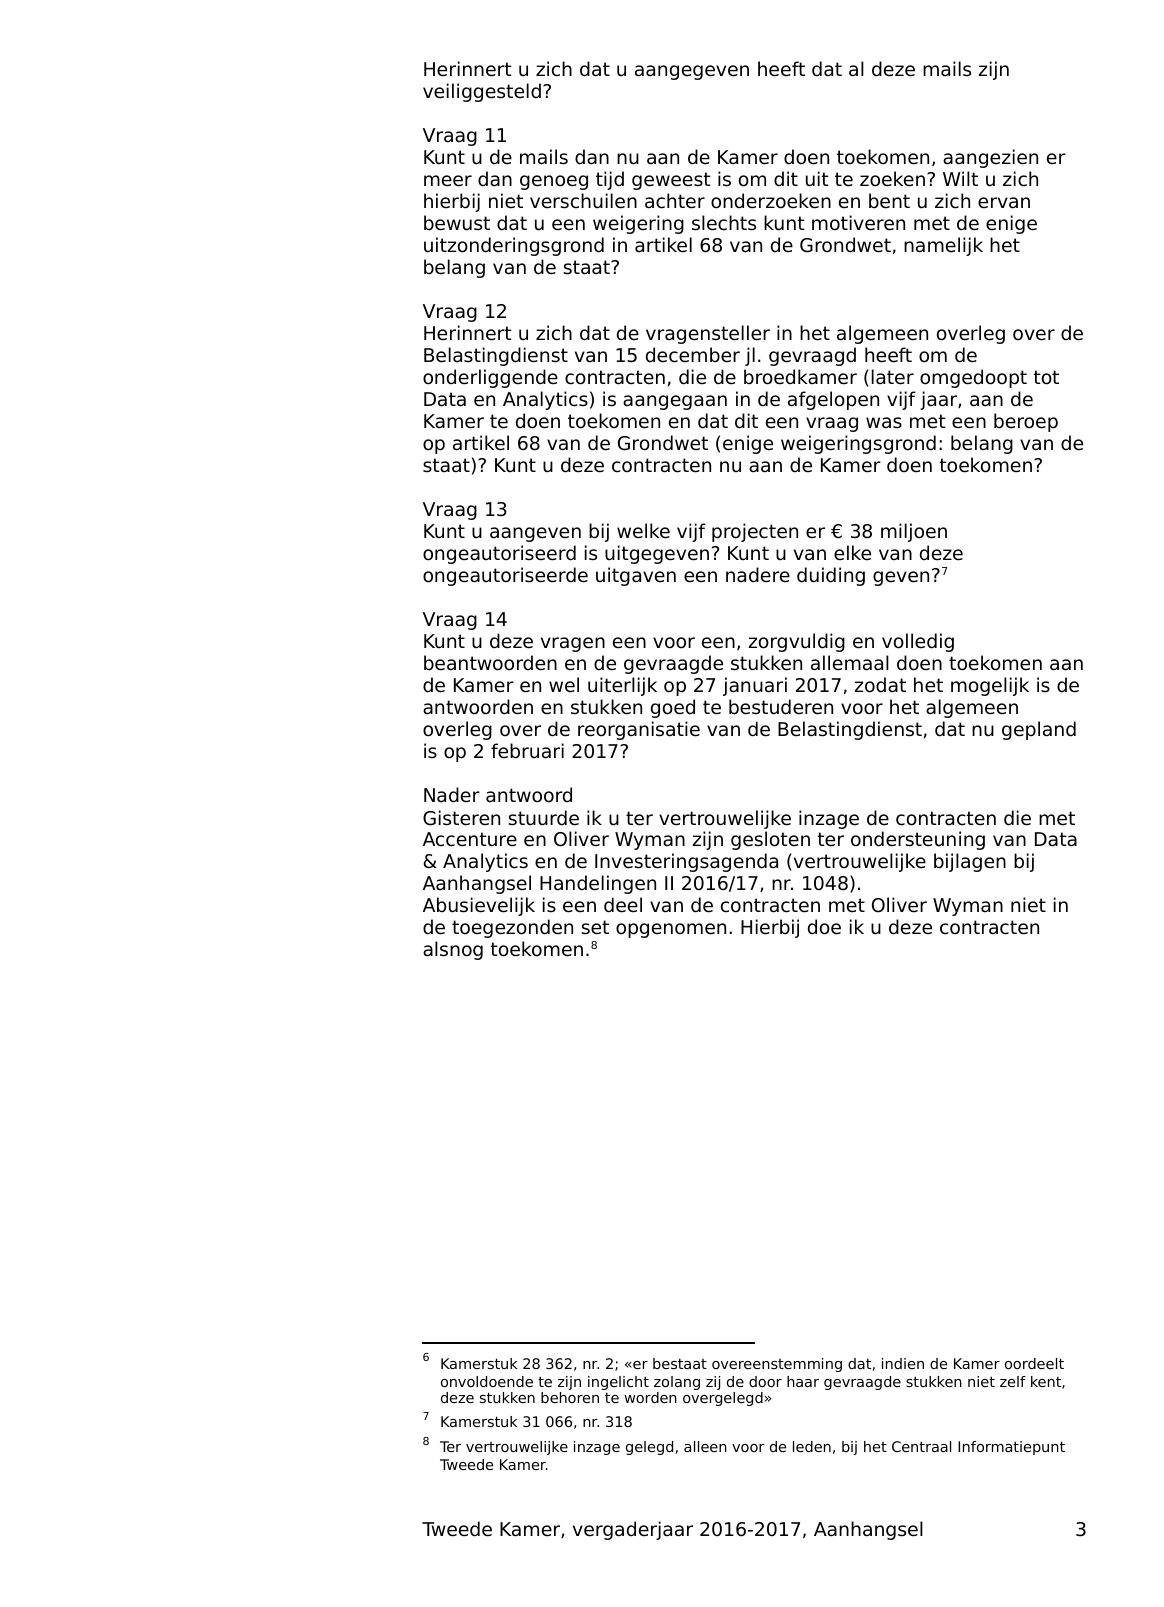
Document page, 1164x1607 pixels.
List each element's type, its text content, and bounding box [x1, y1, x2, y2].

text Kamerstuk 31 066, nr. 318 [422, 1410, 1087, 1432]
text Kunt u de mails dan nu aan de Kamer doen toekomen, aangezien er meer dan genoeg tijd geweest is om dit uit te zoeken? Wilt u zich hierbij niet verschuilen achter onderzoeken en bent u zich ervan bewust dat u een weigering slechts kunt motiveren met de enige uitzonderingsgrond in artikel 68 van de Grondwet, namelijk het belang van de staat? [422, 147, 1087, 279]
text Vraag 14 [422, 609, 1087, 631]
text Vraag 12 [422, 301, 1087, 323]
text Herinnert u zich dat u aangegeven heeft dat al deze mails zijn veiliggesteld? [422, 59, 1087, 103]
text Herinnert u zich dat de vragensteller in het algemeen overleg over de Belastingdienst van 15 december jl. gevraagd heeft om de onderliggende contracten, die de broedkamer (later omgedoopt tot Data en Analytics) is aangegaan in de afgelopen vijf jaar, aan de Kamer te doen toekomen en dat dit een vraag was met een beroep op artikel 68 van de Grondwet (enige weigeringsgrond: belang van de staat)? Kunt u deze contracten nu aan de Kamer doen toekomen? [422, 323, 1087, 477]
text Kamerstuk 28 362, nr. 2; «er bestaat overeenstemming dat, indien de Kamer oordeelt onvoldoende te zijn ingelicht zolang zij de door haar gevraagde stukken niet zelf kent, deze stukken behoren te worden overgelegd» [422, 1352, 1087, 1407]
text Abusievelijk is een deel van de contracten met Oliver Wyman niet in de toegezonden set opgenomen. Hierbij doe ik u deze contracten alsnog toekomen. [422, 895, 1087, 961]
text Ter vertrouwelijke inzage gelegd, alleen voor de leden, bij het Centraal Informatiepunt Tweede Kamer. [422, 1435, 1087, 1474]
text Vraag 13 [422, 499, 1087, 521]
text Vraag 11 [422, 125, 1087, 147]
text Kunt u deze vragen een voor een, zorgvuldig en volledig beantwoorden en de gevraagde stukken allemaal doen toekomen aan de Kamer en wel uiterlijk op 27 januari 2017, zodat het mogelijk is de antwoorden en stukken goed te bestuderen voor het algemeen overleg over de reorganisatie van de Belastingdienst, dat nu gepland is op 2 februari 2017? [422, 631, 1087, 763]
text Nader antwoord [422, 785, 1087, 807]
text Gisteren stuurde ik u ter vertrouwelijke inzage de contracten die met Accenture en Oliver Wyman zijn gesloten ter ondersteuning van Data & Analytics en de Investeringsagenda (vertrouwelijke bijlagen bij Aanhangsel Handelingen II 2016/17, nr. 1048). [422, 807, 1087, 895]
text Kunt u aangeven bij welke vijf projecten er € 38 miljoen ongeautoriseerd is uitgegeven? Kunt u van elke van deze ongeautoriseerde uitgaven een nadere duiding geven? [422, 521, 1087, 587]
